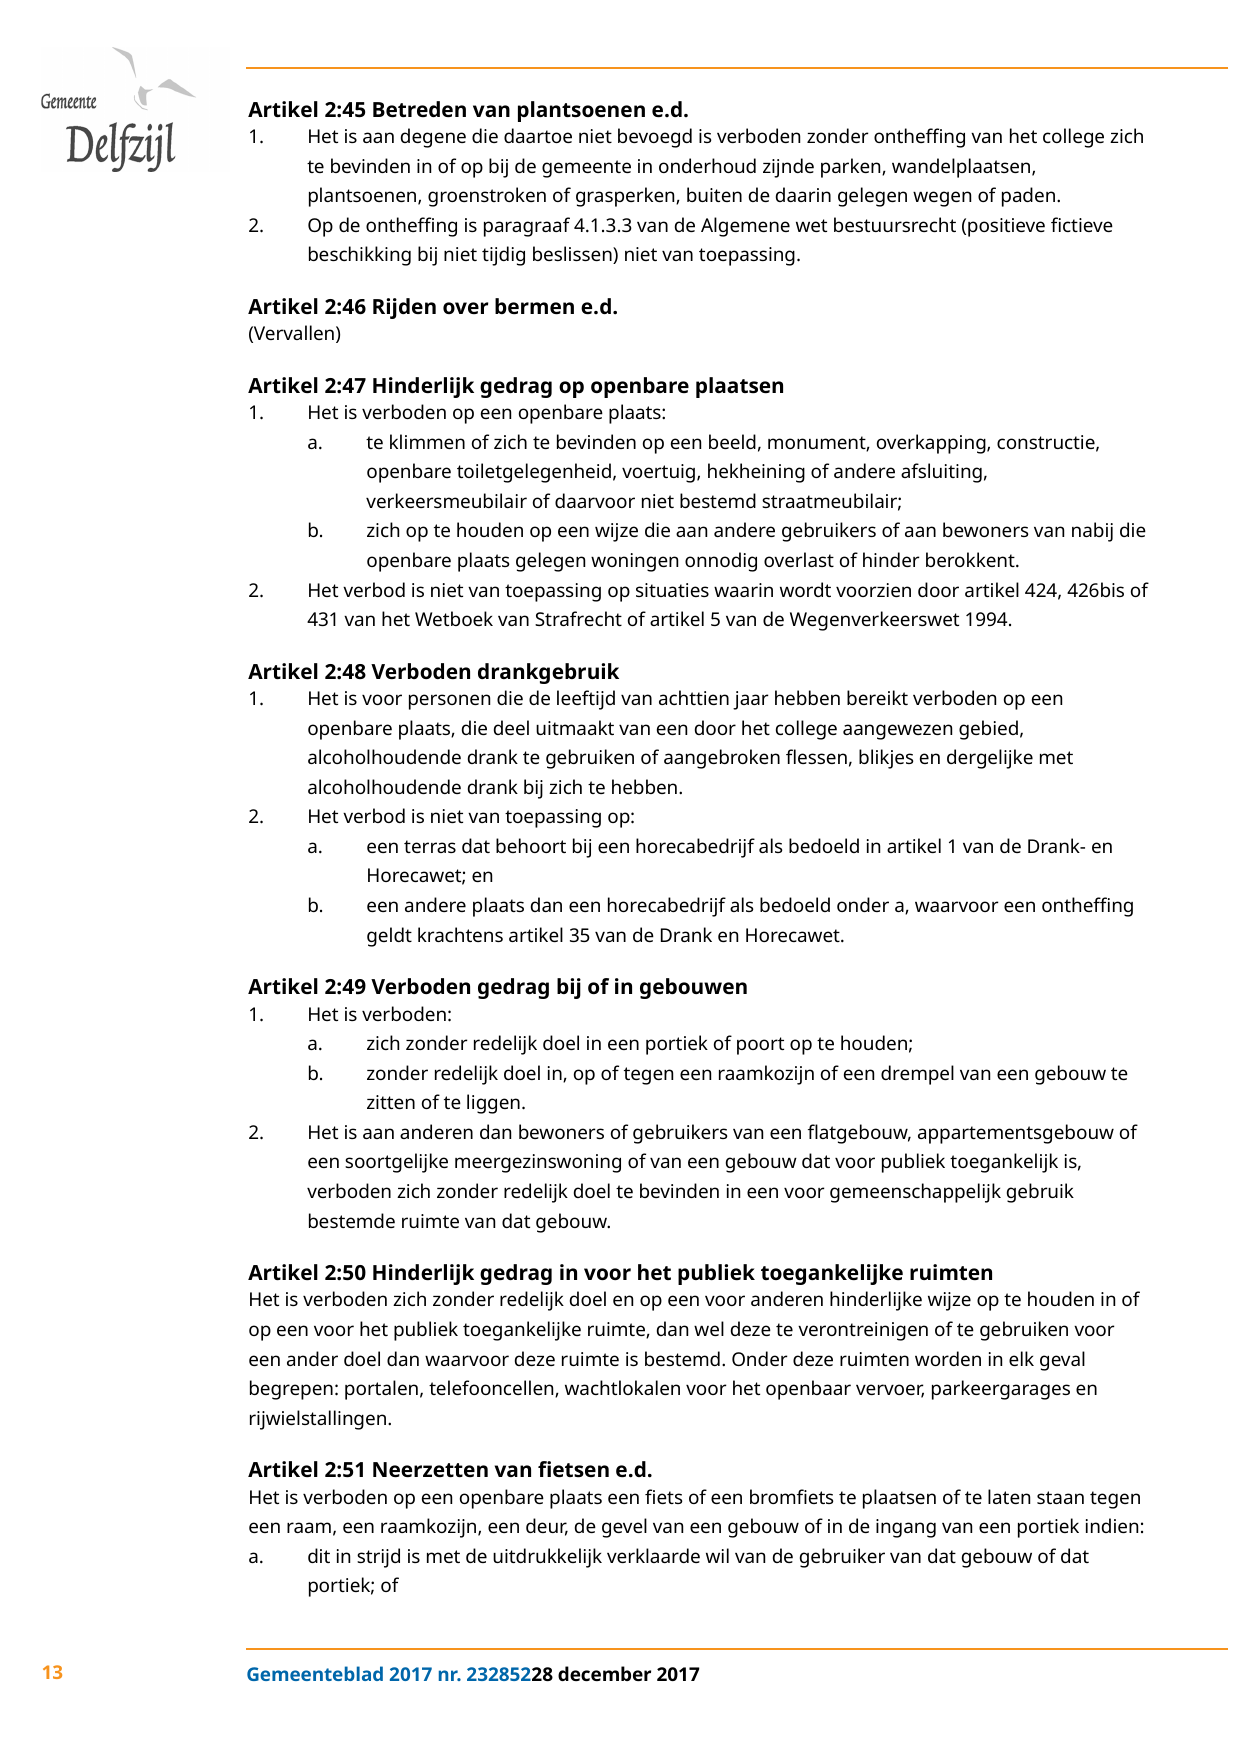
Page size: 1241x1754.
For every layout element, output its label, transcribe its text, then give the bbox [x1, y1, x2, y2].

text Artikel 2:47 Hinderlijk gedrag op openbare plaatsen [248, 371, 1152, 399]
list Op de ontheffing is paragraaf 4.1.3.3 van de Algemene wet bestuursrecht (positieve fictieve beschikking bij niet tijdig beslissen) niet van toepassing. [248, 212, 1152, 267]
text Artikel 2:45 Betreden van plantsoenen e.d. [248, 95, 1152, 123]
text Artikel 2:46 Rijden over bermen e.d. [248, 292, 1152, 320]
list te klimmen of zich te bevinden op een beeld, monument, overkapping, constructie, openbare toiletgelegenheid, voertuig, hekheining of andere afsluiting, verkeersmeubilair of daarvoor niet bestemd straatmeubilair; [307, 429, 1152, 514]
list een terras dat behoort bij een horecabedrijf als bedoeld in artikel 1 van de Drank- en Horecawet; en [307, 833, 1152, 888]
list een andere plaats dan een horecabedrijf als bedoeld onder a, waarvoor een ontheffing geldt krachtens artikel 35 van de Drank en Horecawet. [307, 892, 1152, 948]
list Het is voor personen die de leeftijd van achttien jaar hebben bereikt verboden op een openbare plaats, die deel uitmaakt van een door het college aangewezen gebied, alcoholhoudende drank te gebruiken of aangebroken flessen, blikjes en dergelijke met alcoholhoudende drank bij zich te hebben. [248, 685, 1152, 800]
list zich op te houden op een wijze die aan andere gebruikers of aan bewoners van nabij die openbare plaats gelegen woningen onnodig overlast of hinder berokkent. [307, 518, 1152, 573]
text Het is verboden zich zonder redelijk doel en op een voor anderen hinderlijke wijze op te houden in of op een voor het publiek toegankelijke ruimte, dan wel deze te verontreinigen of te gebruiken voor een ander doel dan waarvoor deze ruimte is bestemd. Onder deze ruimten worden in elk geval begrepen: portalen, telefooncellen, wachtlokalen voor het openbaar vervoer, parkeergarages en rijwielstallingen. [248, 1287, 1152, 1431]
list Het is verboden: [248, 1001, 1152, 1026]
list zonder redelijk doel in, op of tegen een raamkozijn of een drempel van een gebouw te zitten of te liggen. [307, 1060, 1152, 1115]
list Het is verboden op een openbare plaats: [248, 399, 1152, 425]
text Het is verboden op een openbare plaats een fiets of een bromfiets te plaatsen of te laten staan tegen een raam, een raamkozijn, een deur, de gevel van een gebouw of in de ingang van een portiek indien: [248, 1484, 1152, 1539]
picture [41, 47, 231, 172]
text Artikel 2:50 Hinderlijk gedrag in voor het publiek toegankelijke ruimten [248, 1258, 1152, 1287]
list zich zonder redelijk doel in een portiek of poort op te houden; [307, 1030, 1152, 1056]
list dit in strijd is met de uitdrukkelijk verklaarde wil van de gebruiker van dat gebouw of dat portiek; of [248, 1543, 1152, 1598]
text Artikel 2:48 Verboden drankgebruik [248, 657, 1152, 685]
list Het is aan anderen dan bewoners of gebruikers van een flatgebouw, appartementsgebouw of een soortgelijke meergezinswoning of van een gebouw dat voor publiek toegankelijk is, verboden zich zonder redelijk doel te bevinden in een voor gemeenschappelijk gebruik bestemde ruimte van dat gebouw. [248, 1119, 1152, 1233]
list Het is aan degene die daartoe niet bevoegd is verboden zonder ontheffing van het college zich te bevinden in of op bij de gemeente in onderhoud zijnde parken, wandelplaatsen, plantsoenen, groenstroken of grasperken, buiten de daarin gelegen wegen of paden. [248, 123, 1152, 208]
text Artikel 2:51 Neerzetten van fietsen e.d. [248, 1455, 1152, 1484]
list Het verbod is niet van toepassing op: [248, 803, 1152, 829]
text (Vervallen) [248, 320, 1152, 346]
list Het verbod is niet van toepassing op situaties waarin wordt voorzien door artikel 424, 426bis of 431 van het Wetboek van Strafrecht of artikel 5 van de Wegenverkeerswet 1994. [248, 577, 1152, 632]
text Artikel 2:49 Verboden gedrag bij of in gebouwen [248, 972, 1152, 1001]
